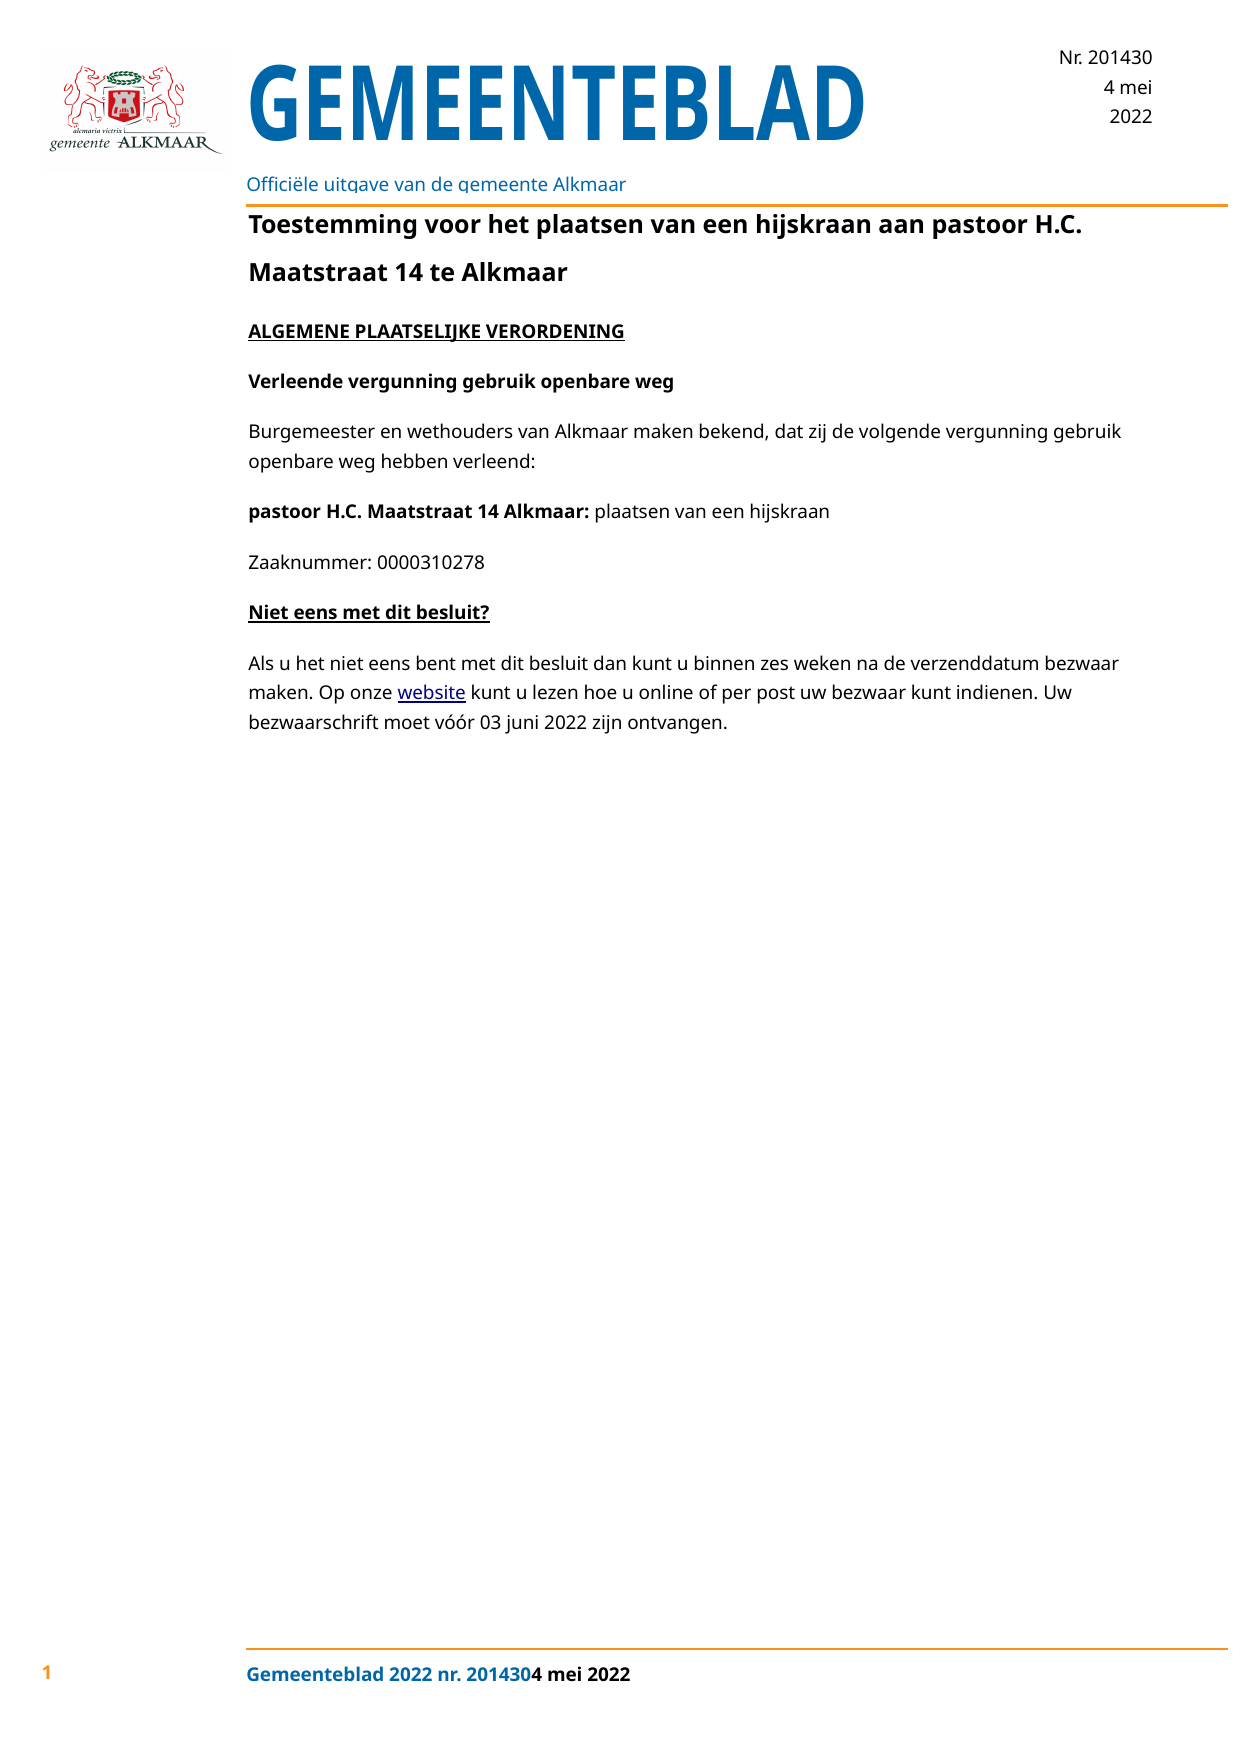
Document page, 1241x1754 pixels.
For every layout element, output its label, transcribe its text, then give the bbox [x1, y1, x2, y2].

text Burgemeester en wethouders van Alkmaar maken bekend, dat zij de volgende vergunning gebruik openbare weg hebben verleend: [248, 419, 1152, 474]
text Toestemming voor het plaatsen van een hijskraan aan pastoor H.C. Maatstraat 14 te Alkmaar [248, 207, 1152, 288]
picture [41, 47, 231, 172]
text pastoor H.C. Maatstraat 14 Alkmaar: plaatsen van een hijskraan [248, 499, 1152, 524]
text Als u het niet eens bent met dit besluit dan kunt u binnen zes weken na de verzenddatum bezwaar maken. Op onze website kunt u lezen hoe u online of per post uw bezwaar kunt indienen. Uw bezwaarschrift moet vóór 03 juni 2022 zijn ontvangen. [248, 650, 1152, 735]
text Zaaknummer: 0000310278 [248, 549, 1152, 575]
text Niet eens met dit besluit? [248, 599, 1152, 625]
text Verleende vergunning gebruik openbare weg [248, 368, 1152, 394]
text ALGEMENE PLAATSELIJKE VERORDENING [248, 318, 1152, 344]
